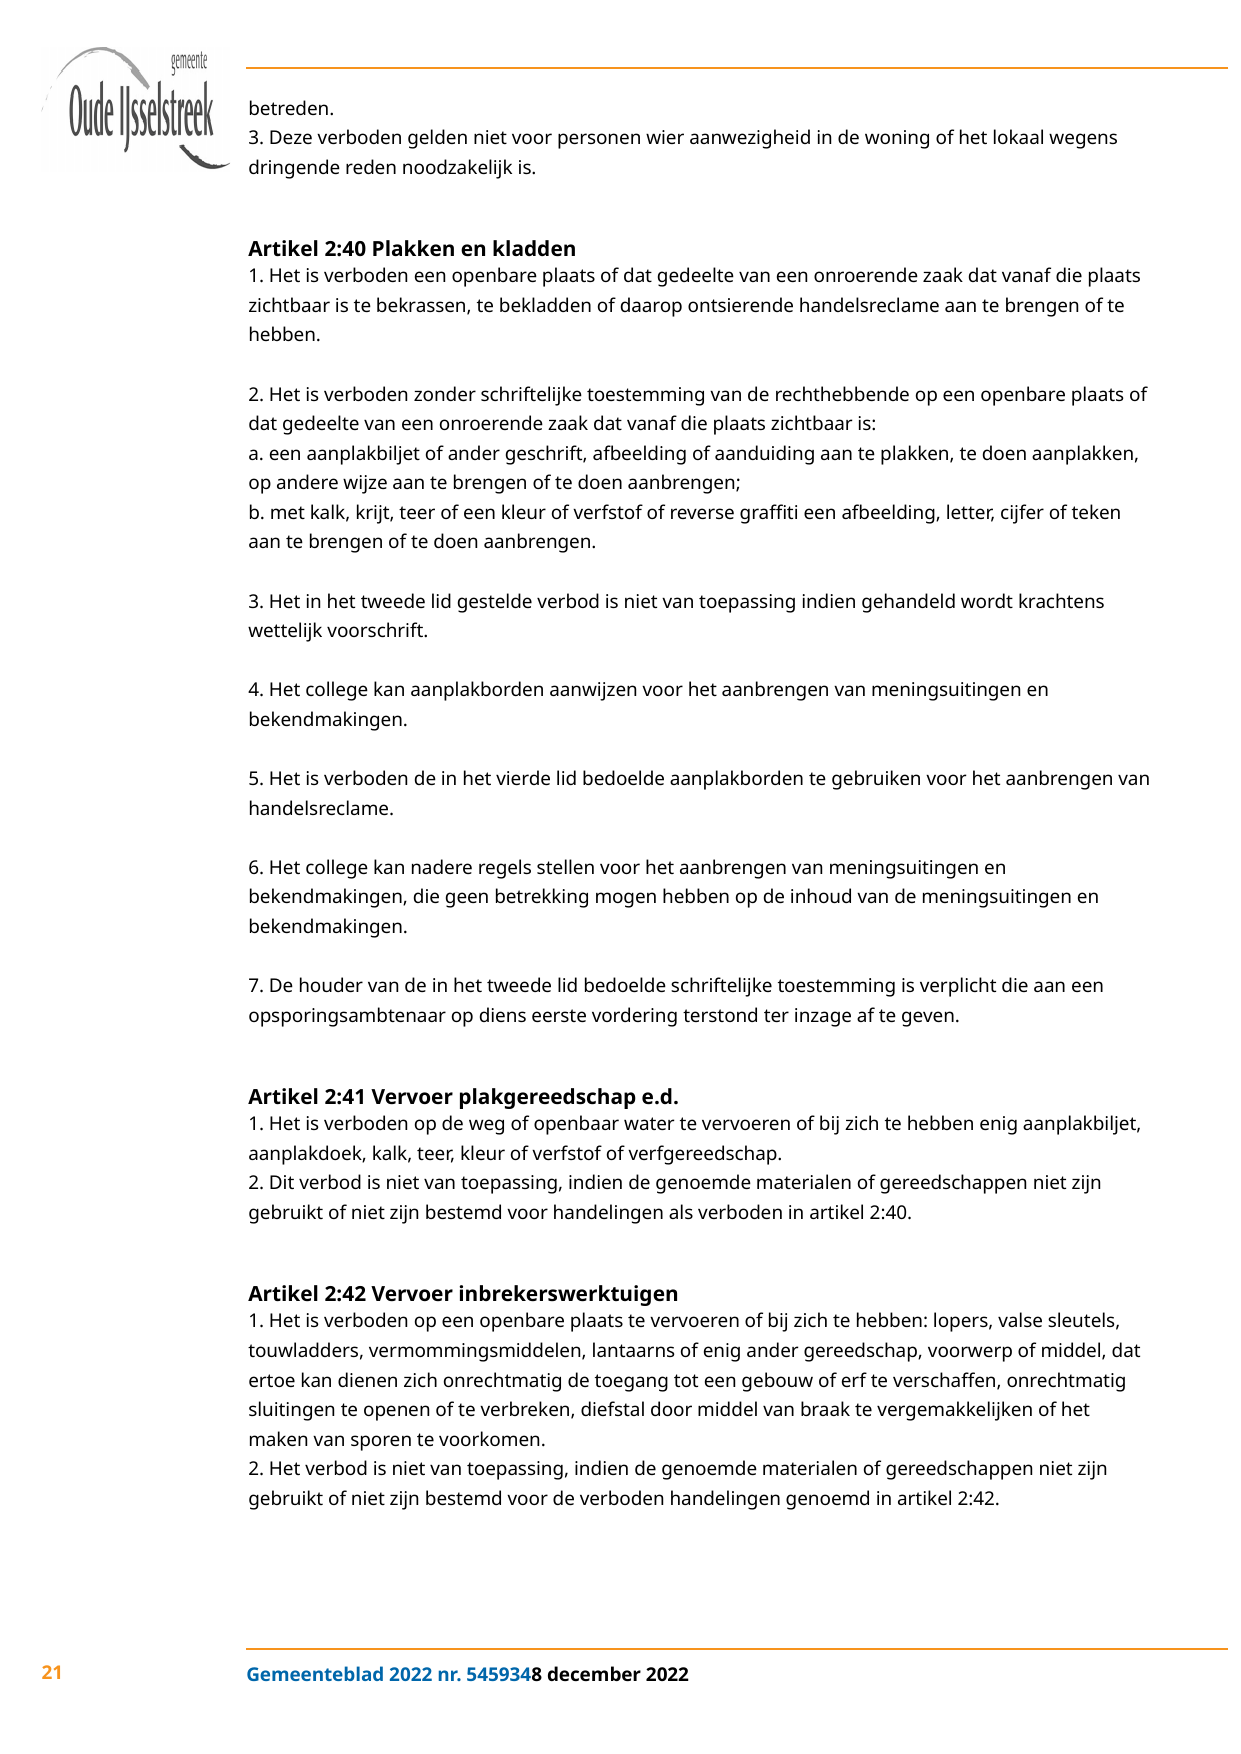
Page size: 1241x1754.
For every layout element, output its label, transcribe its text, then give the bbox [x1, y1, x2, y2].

text 4. Het college kan aanplakborden aanwijzen voor het aanbrengen van meningsuitingen en bekendmakingen. [248, 677, 1152, 732]
text b. met kalk, krijt, teer of een kleur of verfstof of reverse graffiti een afbeelding, letter, cijfer of teken aan te brengen of te doen aanbrengen. [248, 499, 1152, 554]
text Artikel 2:41 Vervoer plakgereedschap e.d. [248, 1082, 1152, 1110]
text 2. Het is verboden zonder schriftelijke toestemming van de rechthebbende op een openbare plaats of dat gedeelte van een onroerende zaak dat vanaf die plaats zichtbaar is: [248, 381, 1152, 436]
text 1. Het is verboden op de weg of openbaar water te vervoeren of bij zich te hebben enig aanplakbiljet, aanplakdoek, kalk, teer, kleur of verfstof of verfgereedschap. [248, 1110, 1152, 1166]
text a. een aanplakbiljet of ander geschrift, afbeelding of aanduiding aan te plakken, te doen aanplakken, op andere wijze aan te brengen of te doen aanbrengen; [248, 440, 1152, 495]
text 3. Deze verboden gelden niet voor personen wier aanwezigheid in de woning of het lokaal wegens dringende reden noodzakelijk is. [248, 124, 1152, 180]
text 3. Het in het tweede lid gestelde verbod is niet van toepassing indien gehandeld wordt krachtens wettelijk voorschrift. [248, 588, 1152, 643]
text 2. Het verbod is niet van toepassing, indien de genoemde materialen of gereedschappen niet zijn gebruikt of niet zijn bestemd voor de verboden handelingen genoemd in artikel 2:42. [248, 1456, 1152, 1511]
text 1. Het is verboden een openbare plaats of dat gedeelte van een onroerende zaak dat vanaf die plaats zichtbaar is te bekrassen, te bekladden of daarop ontsierende handelsreclame aan te brengen of te hebben. [248, 262, 1152, 347]
text Artikel 2:42 Vervoer inbrekerswerktuigen [248, 1279, 1152, 1308]
text Artikel 2:40 Plakken en kladden [248, 234, 1152, 262]
text 1. Het is verboden op een openbare plaats te vervoeren of bij zich te hebben: lopers, valse sleutels, touwladders, vermommingsmiddelen, lantaarns of enig ander gereedschap, voorwerp of middel, dat ertoe kan dienen zich onrechtmatig de toegang tot een gebouw of erf te verschaffen, onrechtmatig sluitingen te openen of te verbreken, diefstal door middel van braak te vergemakkelijken of het maken van sporen te voorkomen. [248, 1308, 1152, 1452]
text 5. Het is verboden de in het vierde lid bedoelde aanplakborden te gebruiken voor het aanbrengen van handelsreclame. [248, 765, 1152, 821]
text 2. Dit verbod is niet van toepassing, indien de genoemde materialen of gereedschappen niet zijn gebruikt of niet zijn bestemd voor handelingen als verboden in artikel 2:40. [248, 1169, 1152, 1225]
text 7. De houder van de in het tweede lid bedoelde schriftelijke toestemming is verplicht die aan een opsporingsambtenaar op diens eerste vordering terstond ter inzage af te geven. [248, 972, 1152, 1028]
text 6. Het college kan nadere regels stellen voor het aanbrengen van meningsuitingen en bekendmakingen, die geen betrekking mogen hebben op de inhoud van de meningsuitingen en bekendmakingen. [248, 854, 1152, 939]
picture [41, 47, 231, 172]
text betreden. [248, 95, 1152, 121]
